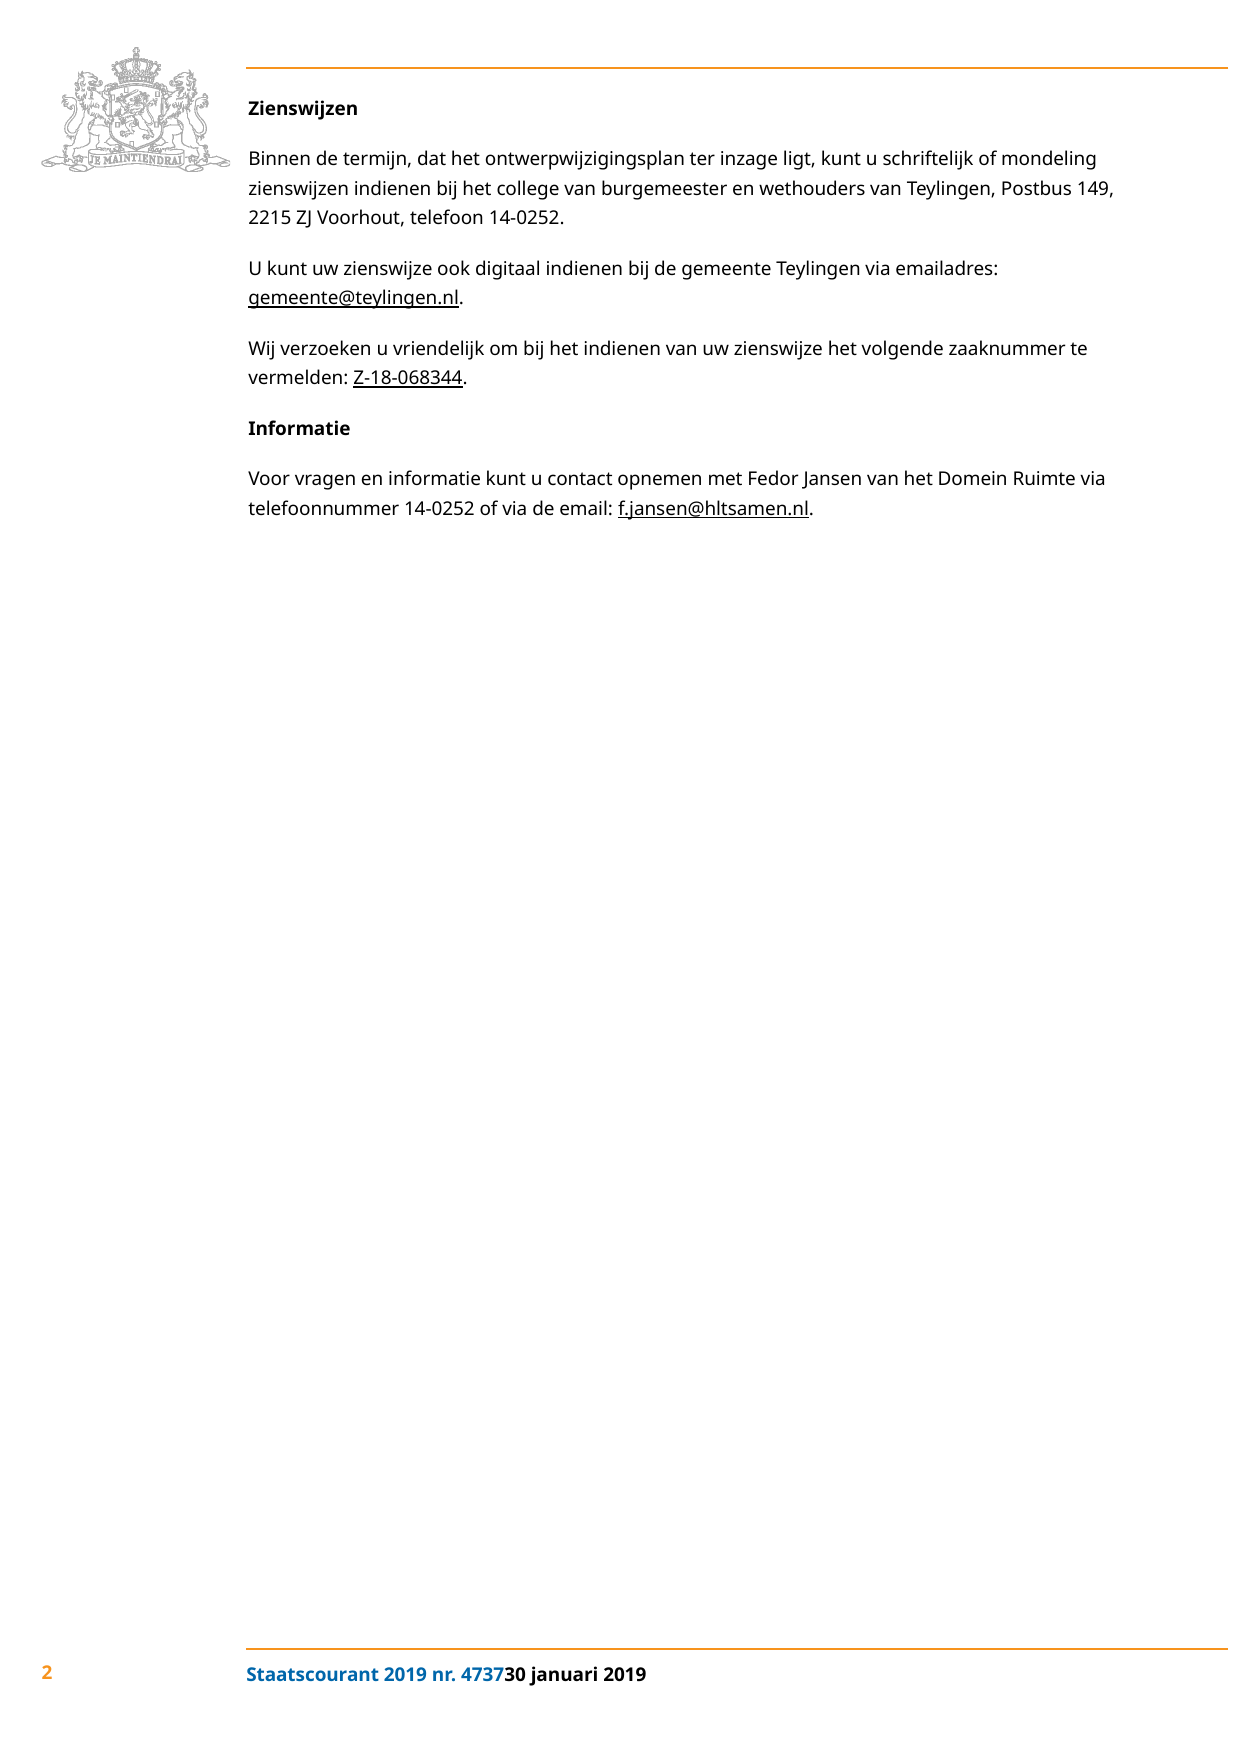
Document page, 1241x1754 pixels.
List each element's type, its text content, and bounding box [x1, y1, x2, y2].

text U kunt uw zienswijze ook digitaal indienen bij de gemeente Teylingen via emailadres: gemeente@teylingen.nl. [248, 255, 1152, 310]
text Binnen de termijn, dat het ontwerpwijzigingsplan ter inzage ligt, kunt u schriftelijk of mondeling zienswijzen indienen bij het college van burgemeester en wethouders van Teylingen, Postbus 149, 2215 ZJ Voorhout, telefoon 14-0252. [248, 145, 1152, 230]
picture [41, 47, 231, 172]
text Wij verzoeken u vriendelijk om bij het indienen van uw zienswijze het volgende zaaknummer te vermelden: Z-18-068344. [248, 335, 1152, 390]
text Voor vragen en informatie kunt u contact opnemen met Fedor Jansen van het Domein Ruimte via telefoonnummer 14-0252 of via de email: f.jansen@hltsamen.nl. [248, 465, 1152, 521]
text Informatie [248, 415, 1152, 441]
text Zienswijzen [248, 95, 1152, 121]
